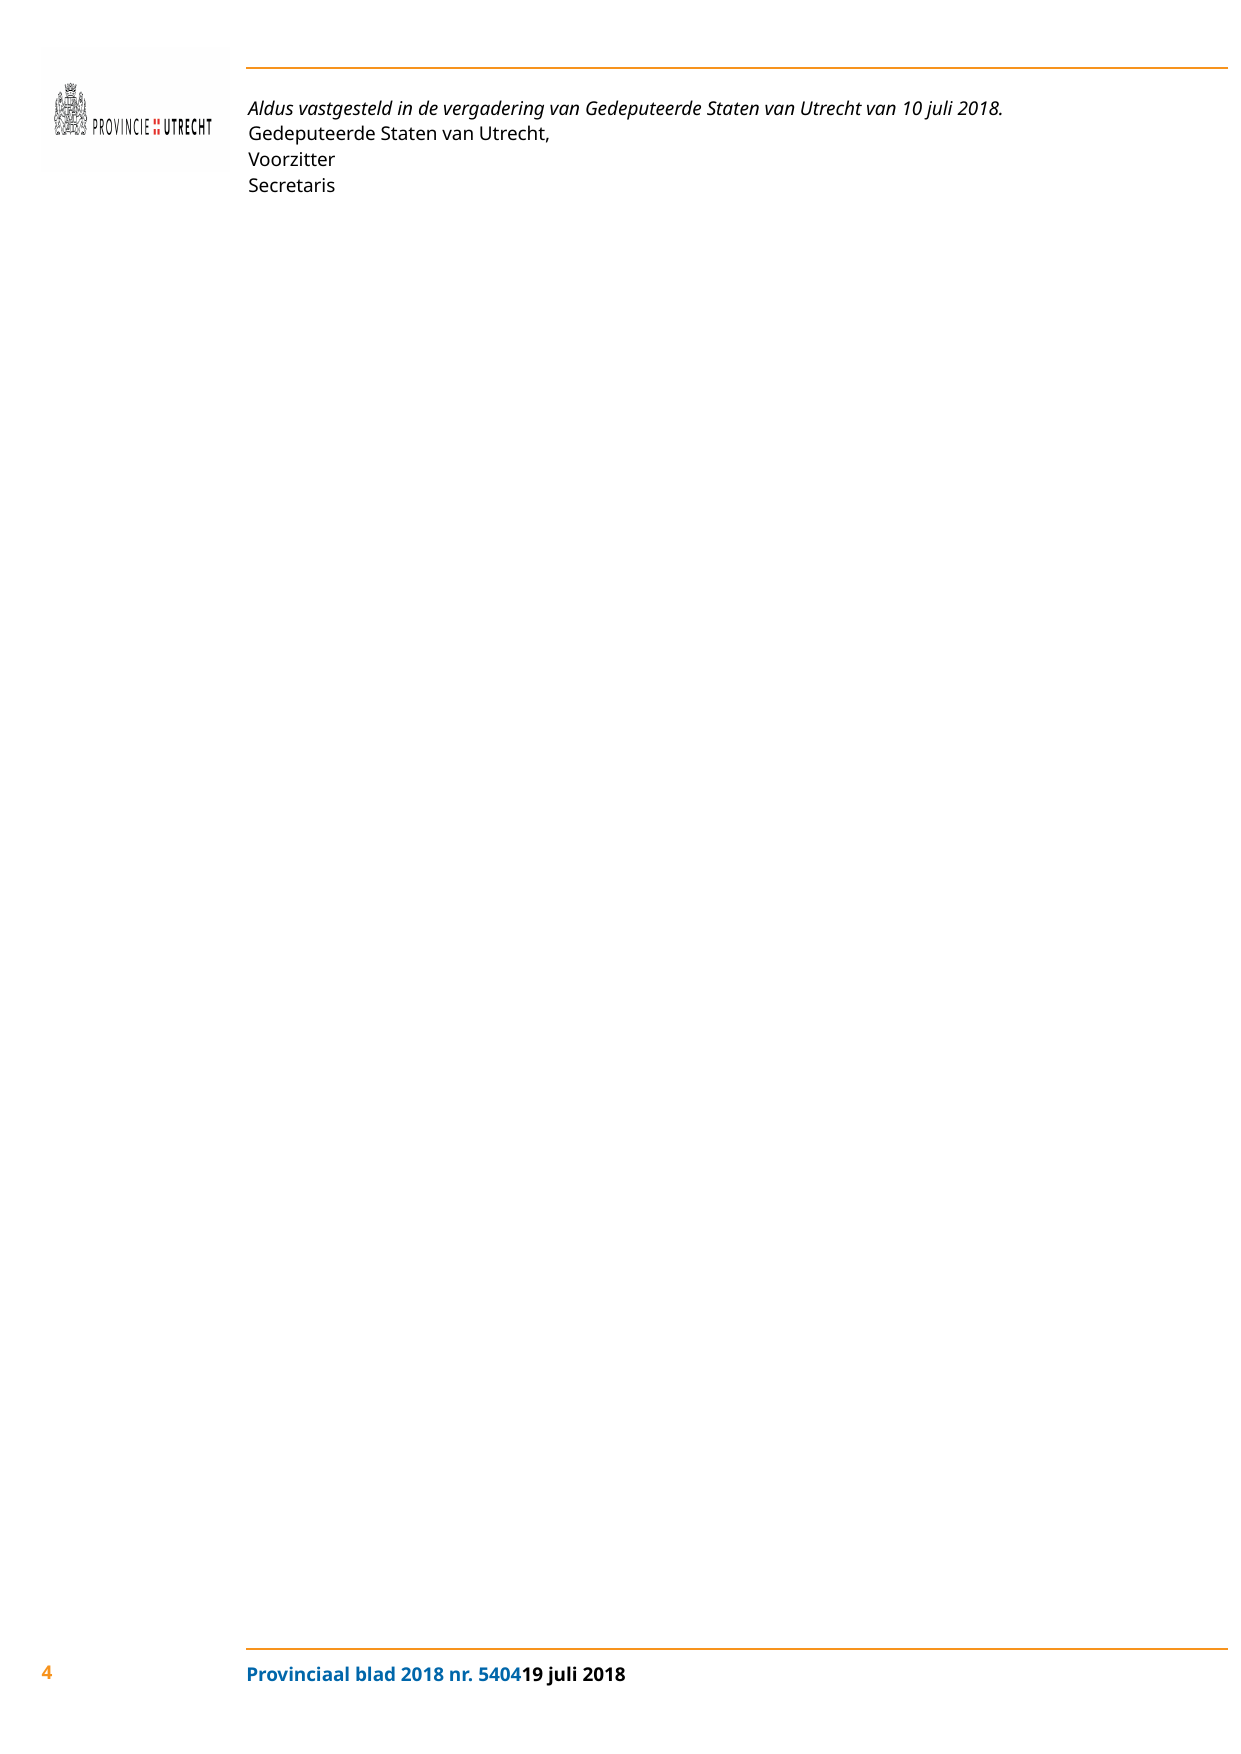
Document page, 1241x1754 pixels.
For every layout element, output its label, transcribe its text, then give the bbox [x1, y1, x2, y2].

picture [41, 47, 231, 172]
text Voorzitter [248, 146, 1152, 172]
text Aldus vastgesteld in de vergadering van Gedeputeerde Staten van Utrecht van 10 juli 2018. [248, 95, 1152, 121]
text Gedeputeerde Staten van Utrecht, [248, 121, 1152, 146]
text Secretaris [248, 172, 1152, 198]
